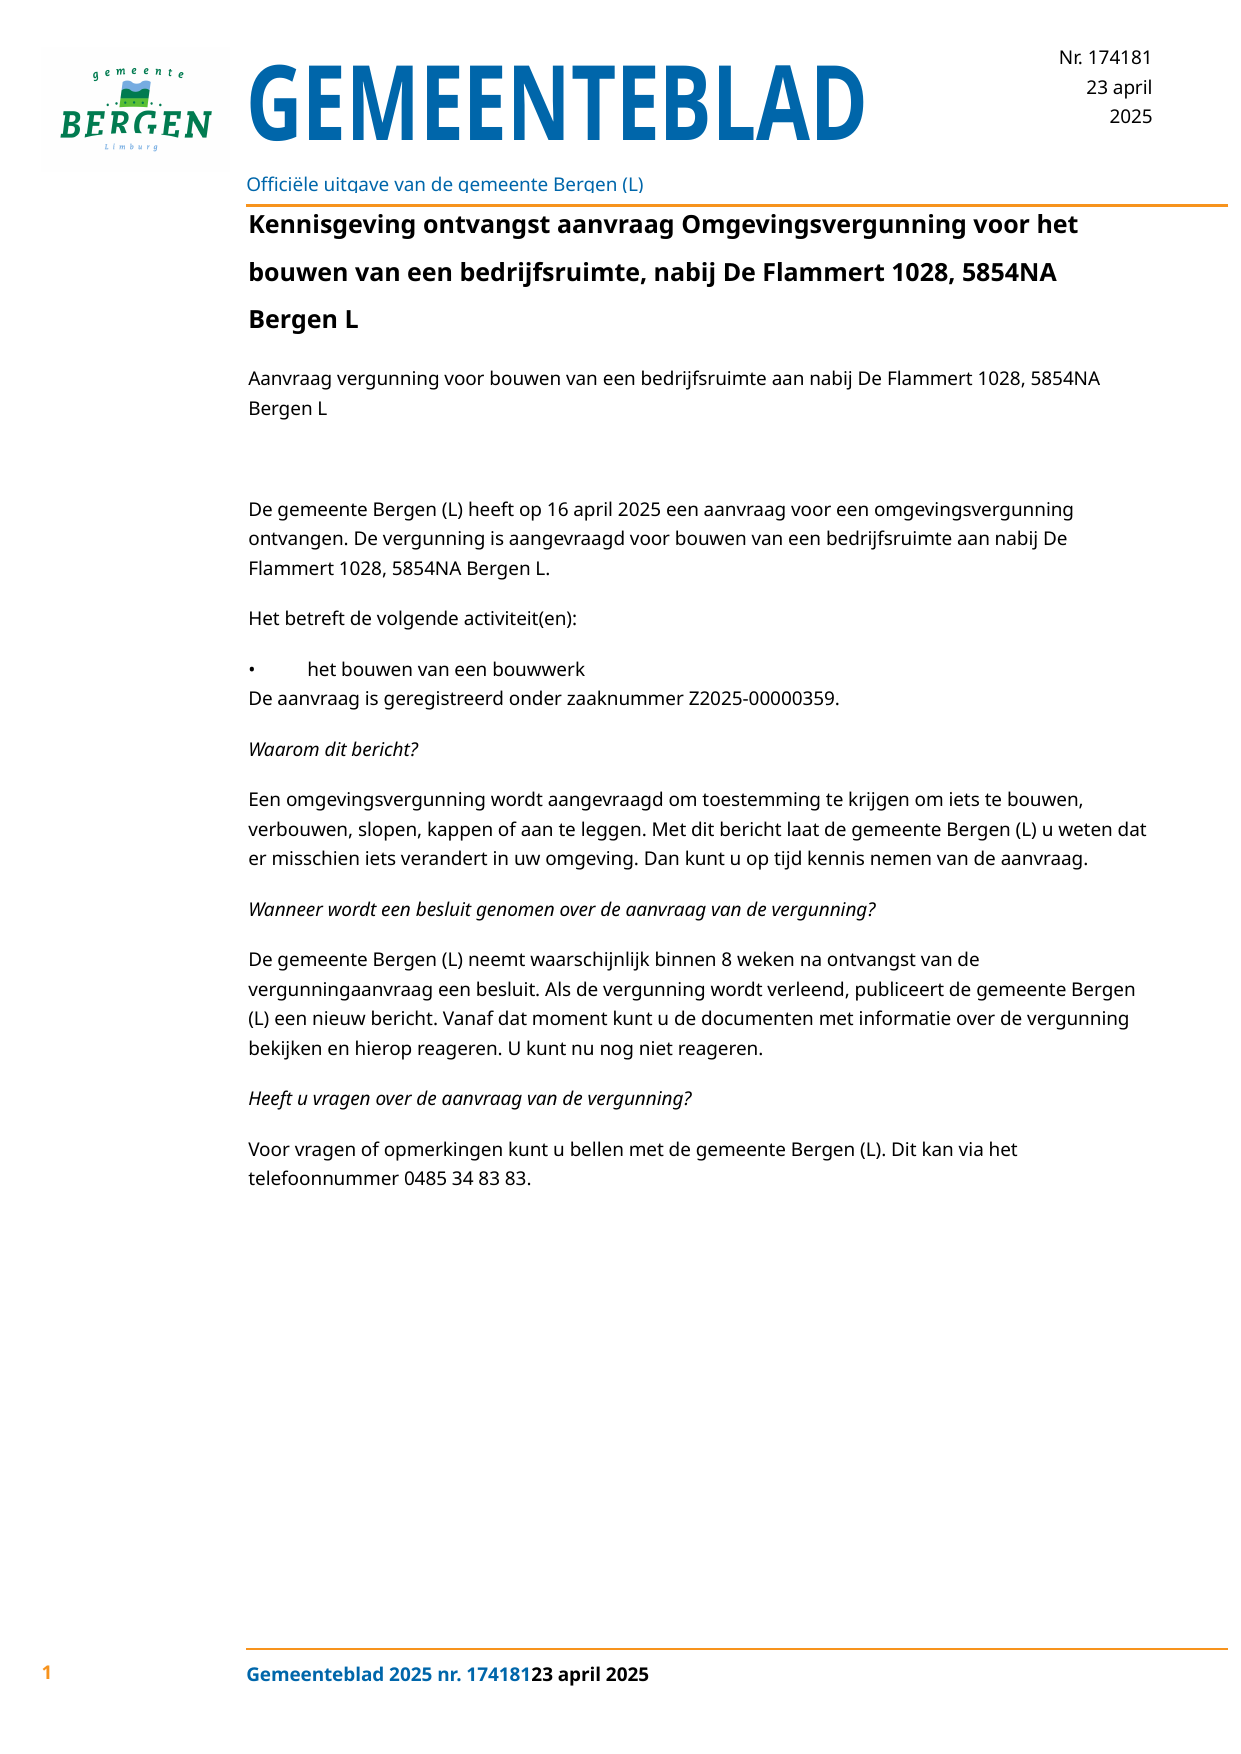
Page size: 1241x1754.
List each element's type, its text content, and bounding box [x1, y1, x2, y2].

text Aanvraag vergunning voor bouwen van een bedrijfsruimte aan nabij De Flammert 1028, 5854NA Bergen L [248, 366, 1152, 421]
text De aanvraag is geregistreerd onder zaaknummer Z2025-00000359. [248, 686, 1152, 711]
text Kennisgeving ontvangst aanvraag Omgevingsvergunning voor het bouwen van een bedrijfsruimte, nabij De Flammert 1028, 5854NA Bergen L [248, 207, 1152, 336]
text Waarom dit bericht? [248, 736, 1152, 762]
text Wanneer wordt een besluit genomen over de aanvraag van de vergunning? [248, 896, 1152, 922]
text Voor vragen of opmerkingen kunt u bellen met de gemeente Bergen (L). Dit kan via het telefoonnummer 0485 34 83 83. [248, 1136, 1152, 1191]
text De gemeente Bergen (L) neemt waarschijnlijk binnen 8 weken na ontvangst van de vergunningaanvraag een besluit. Als de vergunning wordt verleend, publiceert de gemeente Bergen (L) een nieuw bericht. Vanaf dat moment kunt u de documenten met informatie over de vergunning bekijken en hierop reageren. U kunt nu nog niet reageren. [248, 946, 1152, 1061]
list het bouwen van een bouwwerk [248, 656, 1152, 682]
text Het betreft de volgende activiteit(en): [248, 606, 1152, 631]
text Een omgevingsvergunning wordt aangevraagd om toestemming te krijgen om iets te bouwen, verbouwen, slopen, kappen of aan te leggen. Met dit bericht laat de gemeente Bergen (L) u weten dat er misschien iets verandert in uw omgeving. Dan kunt u op tijd kennis nemen van de aanvraag. [248, 786, 1152, 871]
text Heeft u vragen over de aanvraag van de vergunning? [248, 1086, 1152, 1111]
text De gemeente Bergen (L) heeft op 16 april 2025 een aanvraag voor een omgevingsvergunning ontvangen. De vergunning is aangevraagd voor bouwen van een bedrijfsruimte aan nabij De Flammert 1028, 5854NA Bergen L. [248, 496, 1152, 581]
picture [41, 47, 231, 172]
